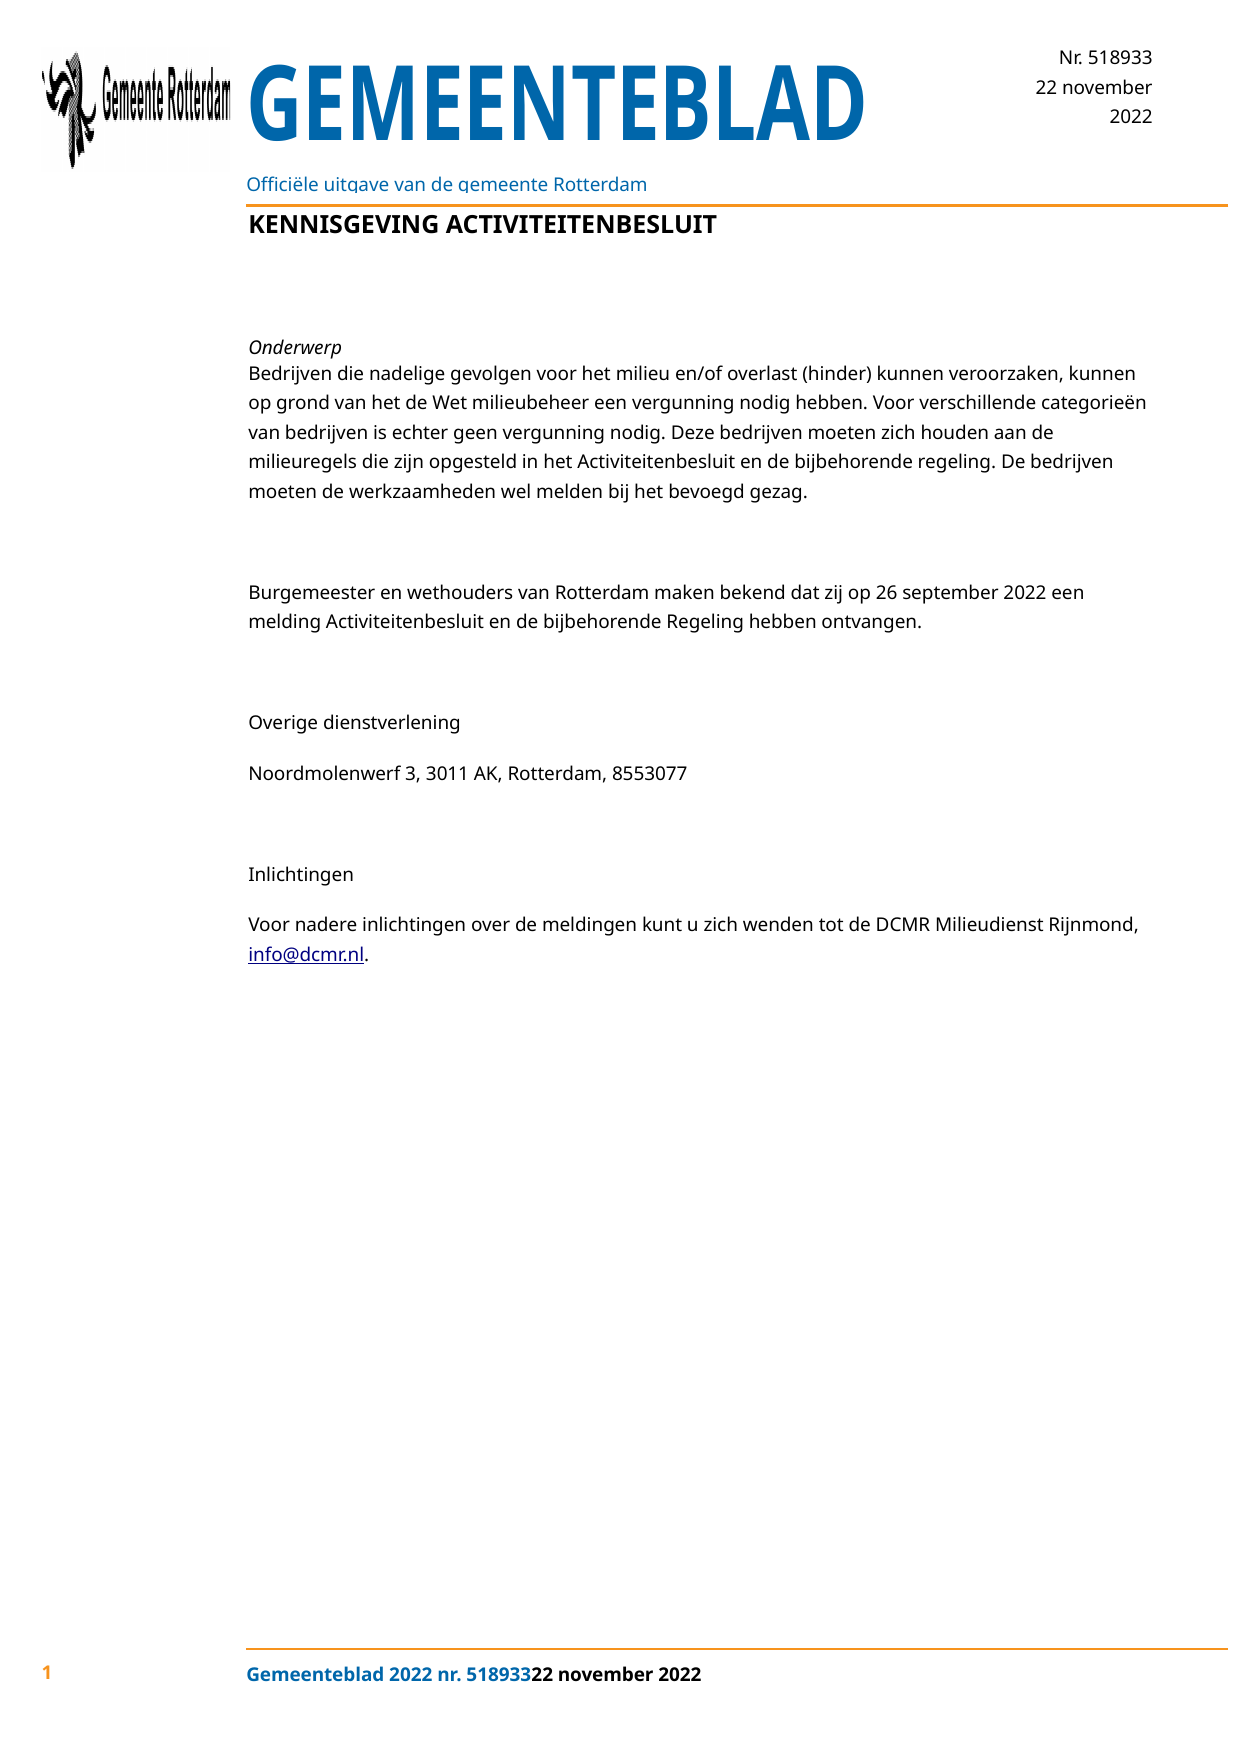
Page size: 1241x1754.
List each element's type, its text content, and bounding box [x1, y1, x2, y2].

text Noordmolenwerf 3, 3011 AK, Rotterdam, 8553077 [248, 760, 1152, 786]
text Overige dienstverlening [248, 709, 1152, 735]
text Burgemeester en wethouders van Rotterdam maken bekend dat zij op 26 september 2022 een melding Activiteitenbesluit en de bijbehorende Regeling hebben ontvangen. [248, 579, 1152, 634]
text Inlichtingen [248, 861, 1152, 887]
text Bedrijven die nadelige gevolgen voor het milieu en/of overlast (hinder) kunnen veroorzaken, kunnen op grond van het de Wet milieubeheer een vergunning nodig hebben. Voor verschillende categorieën van bedrijven is echter geen vergunning nodig. Deze bedrijven moeten zich houden aan de milieuregels die zijn opgesteld in het Activiteitenbesluit en de bijbehorende regeling. De bedrijven moeten de werkzaamheden wel melden bij het bevoegd gezag. [248, 360, 1152, 504]
text KENNISGEVING ACTIVITEITENBESLUIT [248, 207, 1152, 241]
text Onderwerp [248, 334, 1152, 360]
text Voor nadere inlichtingen over de meldingen kunt u zich wenden tot de DCMR Milieudienst Rijnmond, info@dcmr.nl. [248, 911, 1152, 967]
picture [41, 47, 231, 172]
